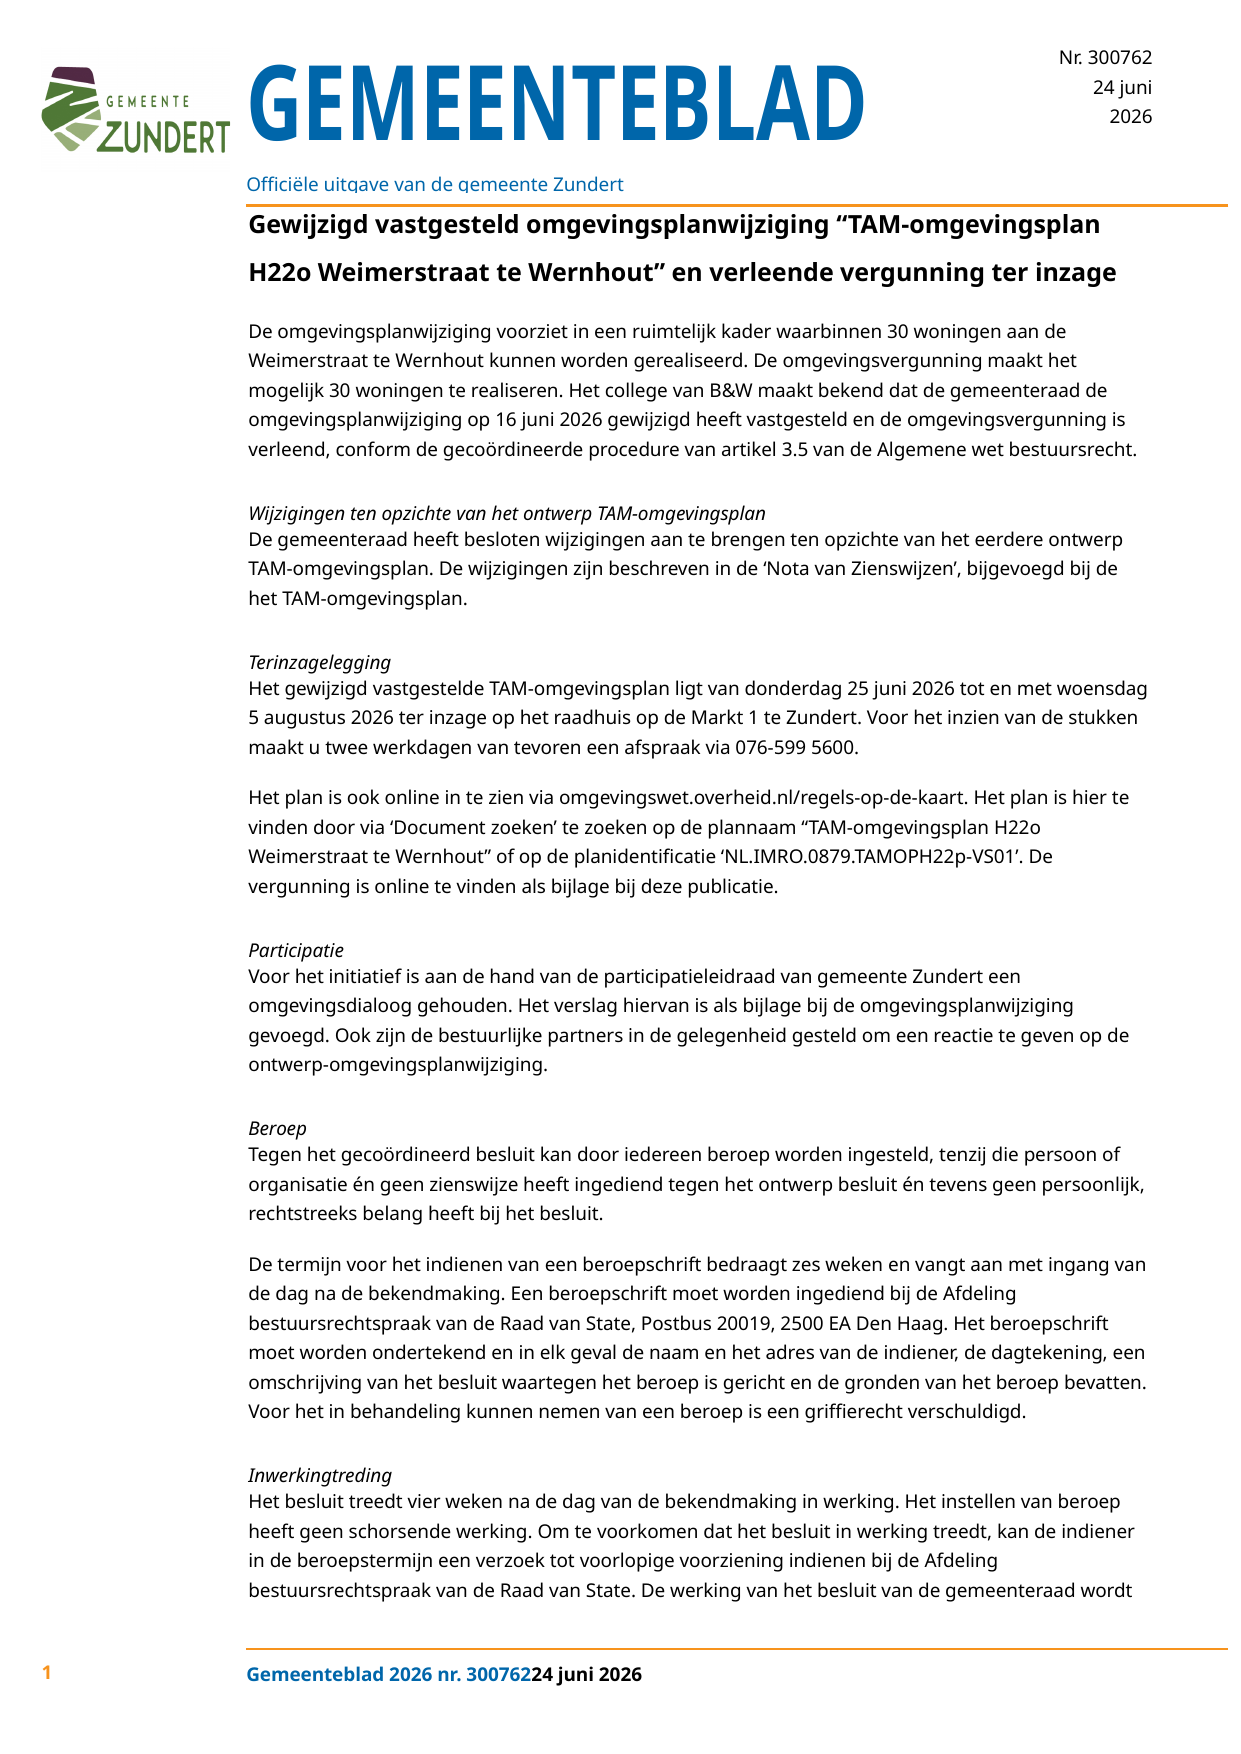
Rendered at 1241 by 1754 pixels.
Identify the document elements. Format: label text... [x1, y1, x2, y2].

text Participatie [248, 937, 1152, 963]
text Inwerkingtreding [248, 1463, 1152, 1488]
text Voor het initiatief is aan de hand van de participatieleidraad van gemeente Zundert een omgevingsdialoog gehouden. Het verslag hiervan is als bijlage bij de omgevingsplanwijziging gevoegd. Ook zijn de bestuurlijke partners in de gelegenheid gesteld om een reactie te geven op de ontwerp-omgevingsplanwijziging. [248, 963, 1152, 1077]
picture [41, 47, 231, 172]
text Het gewijzigd vastgestelde TAM-omgevingsplan ligt van donderdag 25 juni 2026 tot en met woensdag 5 augustus 2026 ter inzage op het raadhuis op de Markt 1 te Zundert. Voor het inzien van de stukken maakt u twee werkdagen van tevoren een afspraak via 076-599 5600. [248, 675, 1152, 760]
text Tegen het gecoördineerd besluit kan door iedereen beroep worden ingesteld, tenzij die persoon of organisatie én geen zienswijze heeft ingediend tegen het ontwerp besluit én tevens geen persoonlijk, rechtstreeks belang heeft bij het besluit. [248, 1141, 1152, 1226]
text Wijzigingen ten opzichte van het ontwerp TAM-omgevingsplan [248, 500, 1152, 526]
text Beroep [248, 1116, 1152, 1141]
text De omgevingsplanwijziging voorziet in een ruimtelijk kader waarbinnen 30 woningen aan de Weimerstraat te Wernhout kunnen worden gerealiseerd. De omgevingsvergunning maakt het mogelijk 30 woningen te realiseren. Het college van B&W maakt bekend dat de gemeenteraad de omgevingsplanwijziging op 16 juni 2026 gewijzigd heeft vastgesteld en de omgevingsvergunning is verleend, conform de gecoördineerde procedure van artikel 3.5 van de Algemene wet bestuursrecht. [248, 318, 1152, 462]
text Terinzagelegging [248, 649, 1152, 675]
text Het besluit treedt vier weken na de dag van de bekendmaking in werking. Het instellen van beroep heeft geen schorsende werking. Om te voorkomen dat het besluit in werking treedt, kan de indiener in de beroepstermijn een verzoek tot voorlopige voorziening indienen bij de Afdeling bestuursrechtspraak van de Raad van State. De werking van het besluit van de gemeenteraad wordt [248, 1488, 1152, 1603]
text De termijn voor het indienen van een beroepschrift bedraagt zes weken en vangt aan met ingang van de dag na de bekendmaking. Een beroepschrift moet worden ingediend bij de Afdeling bestuursrechtspraak van de Raad van State, Postbus 20019, 2500 EA Den Haag. Het beroepschrift moet worden ondertekend en in elk geval de naam en het adres van de indiener, de dagtekening, een omschrijving van het besluit waartegen het beroep is gericht en de gronden van het beroep bevatten. Voor het in behandeling kunnen nemen van een beroep is een griffierecht verschuldigd. [248, 1251, 1152, 1424]
text Gewijzigd vastgesteld omgevingsplanwijziging “TAM-omgevingsplan H22o Weimerstraat te Wernhout” en verleende vergunning ter inzage [248, 207, 1152, 288]
text De gemeenteraad heeft besloten wijzigingen aan te brengen ten opzichte van het eerdere ontwerp TAM-omgevingsplan. De wijzigingen zijn beschreven in de ‘Nota van Zienswijzen’, bijgevoegd bij de het TAM-omgevingsplan. [248, 526, 1152, 611]
text Het plan is ook online in te zien via omgevingswet.overheid.nl/regels-op-de-kaart. Het plan is hier te vinden door via ‘Document zoeken’ te zoeken op de plannaam “TAM-omgevingsplan H22o Weimerstraat te Wernhout” of op de planidentificatie ‘NL.IMRO.0879.TAMOPH22p-VS01’. De vergunning is online te vinden als bijlage bij deze publicatie. [248, 784, 1152, 899]
